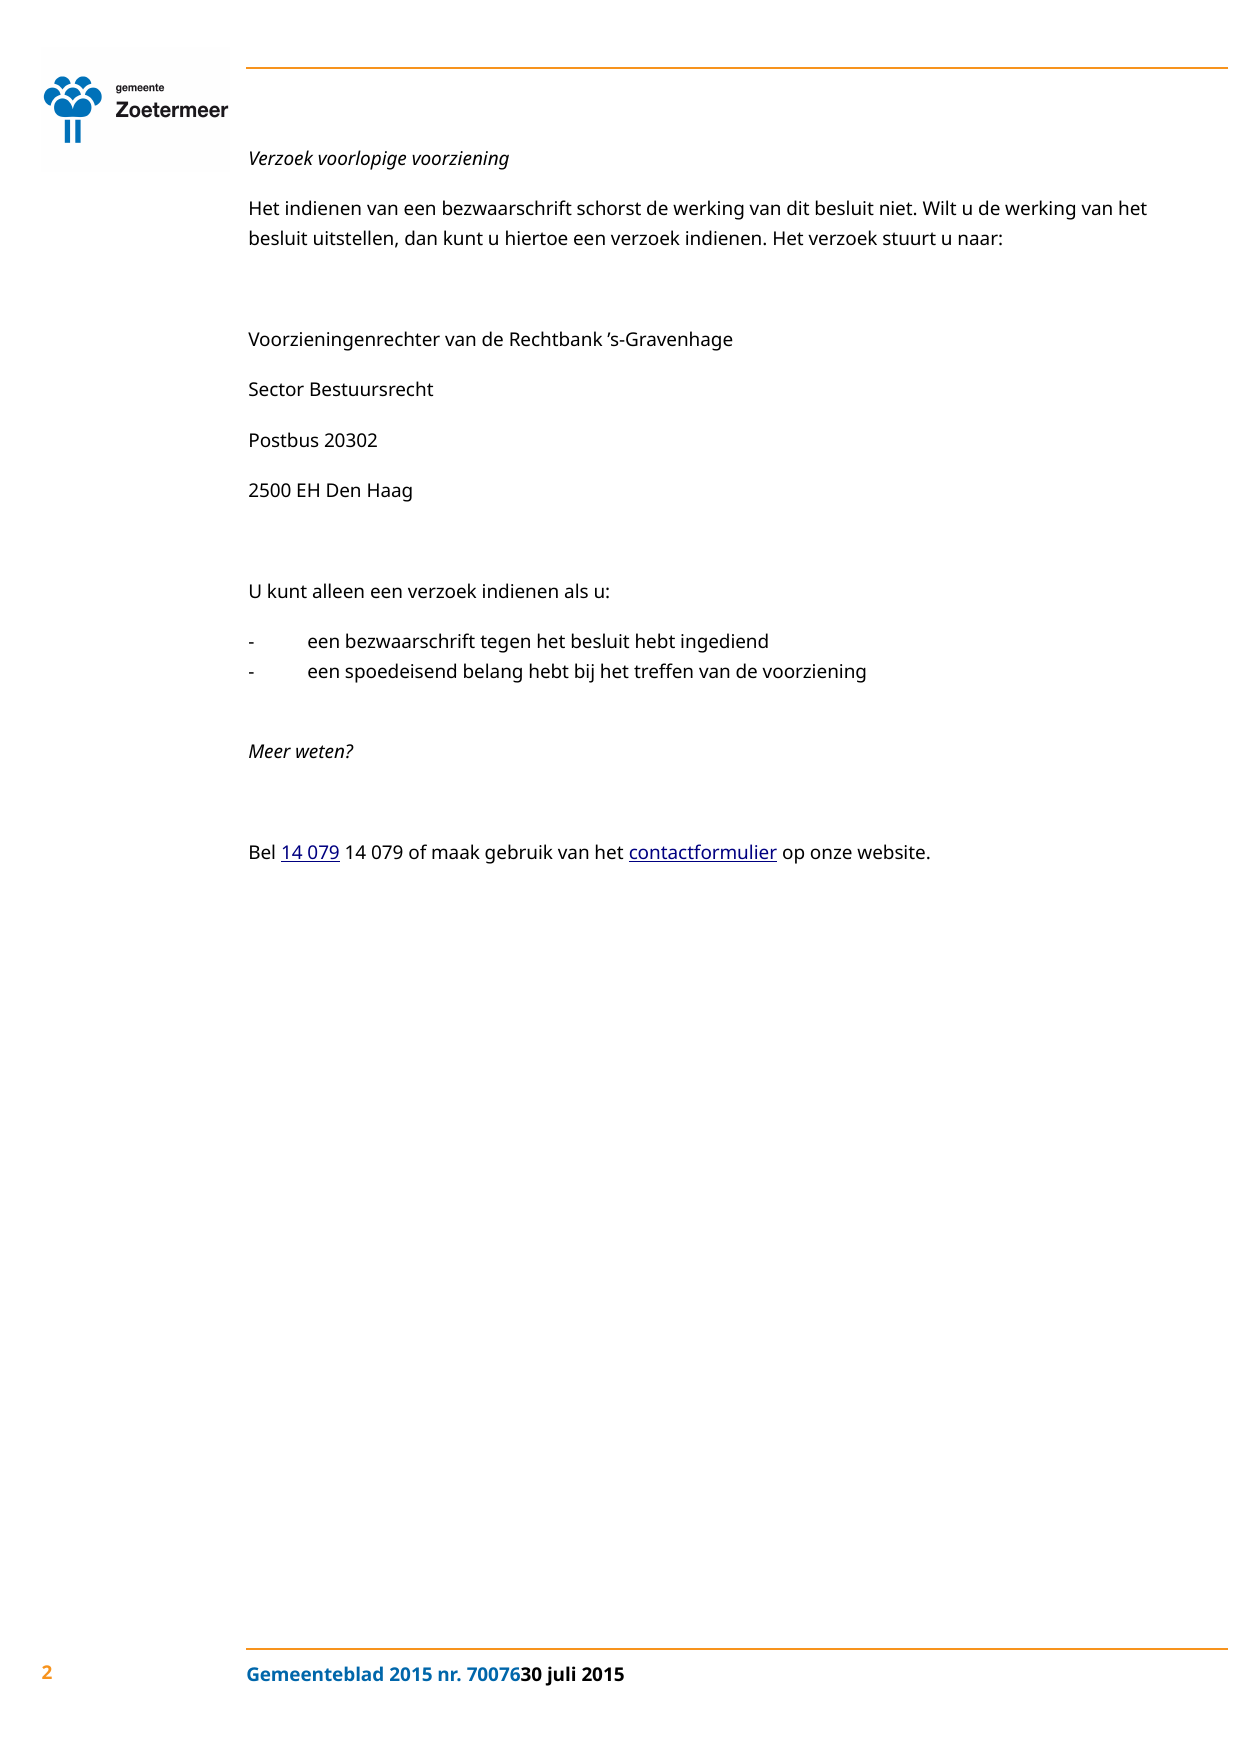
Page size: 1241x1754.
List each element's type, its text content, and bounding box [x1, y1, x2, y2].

text Verzoek voorlopige voorziening [248, 145, 1152, 171]
text Het indienen van een bezwaarschrift schorst de werking van dit besluit niet. Wilt u de werking van het besluit uitstellen, dan kunt u hiertoe een verzoek indienen. Het verzoek stuurt u naar: [248, 196, 1152, 251]
text Meer weten? [248, 738, 1152, 764]
text U kunt alleen een verzoek indienen als u: [248, 578, 1152, 604]
list een bezwaarschrift tegen het besluit hebt ingediend [248, 628, 1152, 654]
text Voorzieningenrechter van de Rechtbank ’s-Gravenhage [248, 326, 1152, 352]
text Bel 14 079 14 079 of maak gebruik van het contactformulier op onze website. [248, 839, 1152, 865]
picture [41, 47, 231, 172]
list een spoedeisend belang hebt bij het treffen van de voorziening [248, 658, 1152, 684]
text 2500 EH Den Haag [248, 477, 1152, 503]
text Postbus 20302 [248, 427, 1152, 453]
text Sector Bestuursrecht [248, 376, 1152, 402]
